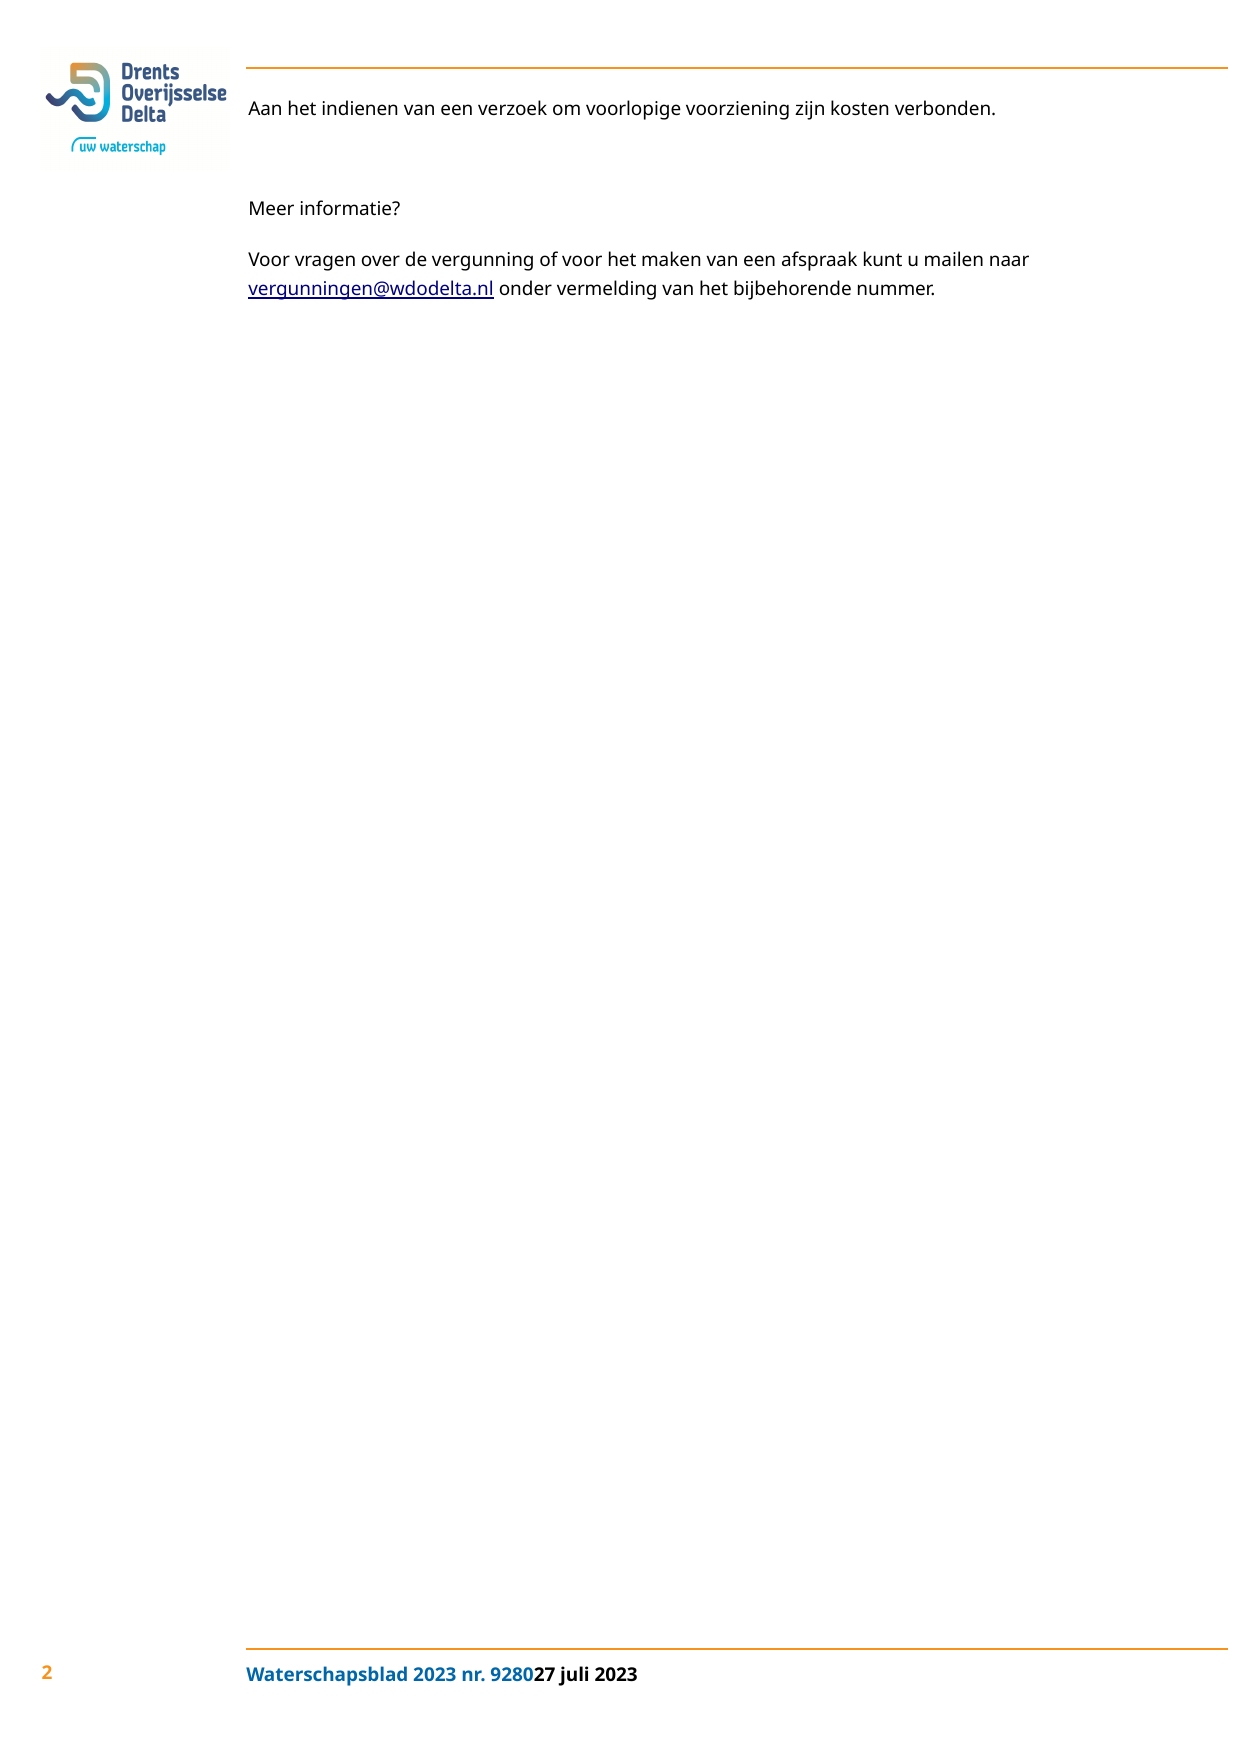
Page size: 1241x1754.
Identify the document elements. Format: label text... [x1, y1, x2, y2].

text Voor vragen over de vergunning of voor het maken van een afspraak kunt u mailen naar vergunningen@wdodelta.nl onder vermelding van het bijbehorende nummer. [248, 246, 1152, 301]
text Meer informatie? [248, 196, 1152, 221]
picture [41, 47, 231, 172]
text Aan het indienen van een verzoek om voorlopige voorziening zijn kosten verbonden. [248, 95, 1152, 121]
